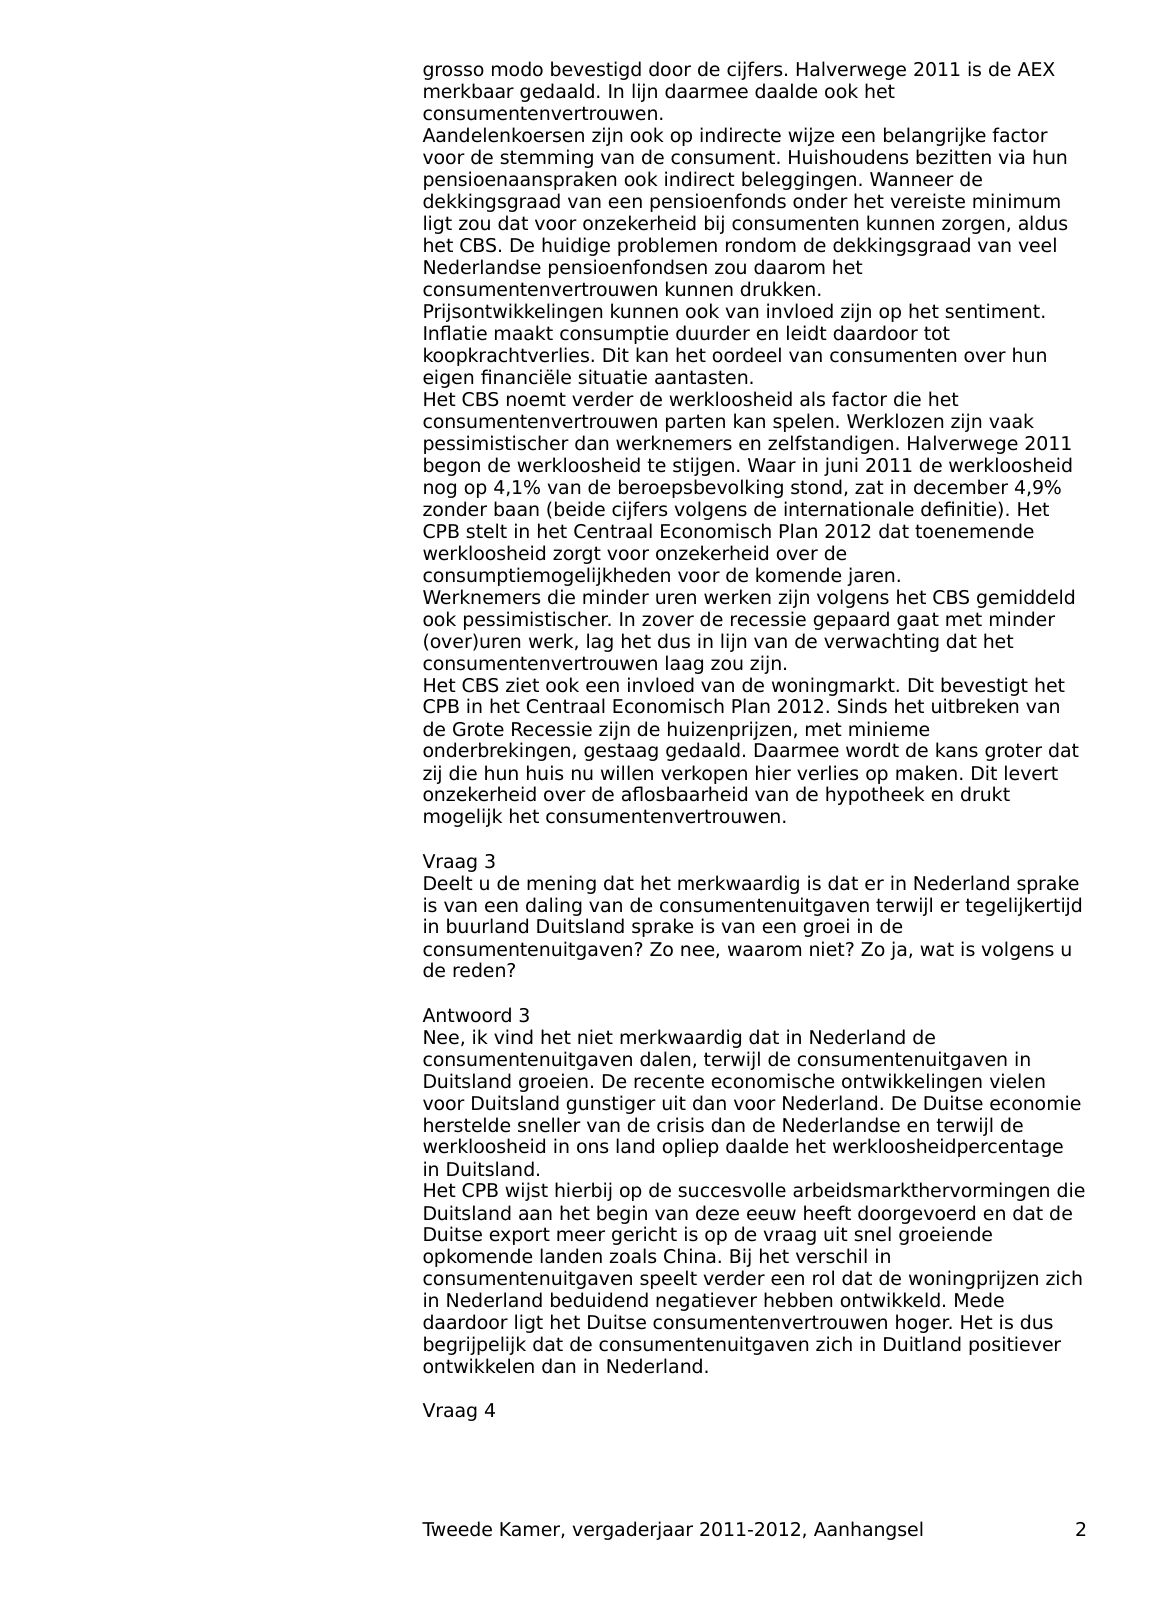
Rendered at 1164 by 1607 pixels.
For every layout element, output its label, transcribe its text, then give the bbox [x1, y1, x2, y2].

text Werknemers die minder uren werken zijn volgens het CBS gemiddeld ook pessimistischer. In zover de recessie gepaard gaat met minder (over)uren werk, lag het dus in lijn van de verwachting dat het consumentenvertrouwen laag zou zijn. [422, 587, 1087, 674]
text Het CBS noemt verder de werkloosheid als factor die het consumentenvertrouwen parten kan spelen. Werklozen zijn vaak pessimistischer dan werknemers en zelfstandigen. Halverwege 2011 begon de werkloosheid te stijgen. Waar in juni 2011 de werkloosheid nog op 4,1% van de beroepsbevolking stond, zat in december 4,9% zonder baan (beide cijfers volgens de internationale definitie). Het CPB stelt in het Centraal Economisch Plan 2012 dat toenemende werkloosheid zorgt voor onzekerheid over de consumptiemogelijkheden voor de komende jaren. [422, 389, 1087, 587]
text Vraag 3 [422, 851, 1087, 872]
text grosso modo bevestigd door de cijfers. Halverwege 2011 is de AEX merkbaar gedaald. In lijn daarmee daalde ook het consumentenvertrouwen. [422, 59, 1087, 125]
text Deelt u de mening dat het merkwaardig is dat er in Nederland sprake is van een daling van de consumentenuitgaven terwijl er tegelijkertijd in buurland Duitsland sprake is van een groei in de consumentenuitgaven? Zo nee, waarom niet? Zo ja, wat is volgens u de reden? [422, 872, 1087, 982]
text Prijsontwikkelingen kunnen ook van invloed zijn op het sentiment. Inflatie maakt consumptie duurder en leidt daardoor tot koopkrachtverlies. Dit kan het oordeel van consumenten over hun eigen financiële situatie aantasten. [422, 301, 1087, 389]
text Aandelenkoersen zijn ook op indirecte wijze een belangrijke factor voor de stemming van de consument. Huishoudens bezitten via hun pensioenaanspraken ook indirect beleggingen. Wanneer de dekkingsgraad van een pensioenfonds onder het vereiste minimum ligt zou dat voor onzekerheid bij consumenten kunnen zorgen, aldus het CBS. De huidige problemen rondom de dekkingsgraad van veel Nederlandse pensioenfondsen zou daarom het consumentenvertrouwen kunnen drukken. [422, 125, 1087, 301]
text Vraag 4 [422, 1400, 1087, 1422]
text Het CBS ziet ook een invloed van de woningmarkt. Dit bevestigt het CPB in het Centraal Economisch Plan 2012. Sinds het uitbreken van de Grote Recessie zijn de huizenprijzen, met minieme onderbrekingen, gestaag gedaald. Daarmee wordt de kans groter dat zij die hun huis nu willen verkopen hier verlies op maken. Dit levert onzekerheid over de aflosbaarheid van de hypotheek en drukt mogelijk het consumentenvertrouwen. [422, 674, 1087, 828]
text Het CPB wijst hierbij op de succesvolle arbeidsmarkthervormingen die Duitsland aan het begin van deze eeuw heeft doorgevoerd en dat de Duitse export meer gericht is op de vraag uit snel groeiende opkomende landen zoals China. Bij het verschil in consumentenuitgaven speelt verder een rol dat de woningprijzen zich in Nederland beduidend negatiever hebben ontwikkeld. Mede daardoor ligt het Duitse consumentenvertrouwen hoger. Het is dus begrijpelijk dat de consumentenuitgaven zich in Duitland positiever ontwikkelen dan in Nederland. [422, 1180, 1087, 1378]
text Antwoord 3 [422, 1004, 1087, 1027]
text Nee, ik vind het niet merkwaardig dat in Nederland de consumentenuitgaven dalen, terwijl de consumentenuitgaven in Duitsland groeien. De recente economische ontwikkelingen vielen voor Duitsland gunstiger uit dan voor Nederland. De Duitse economie herstelde sneller van de crisis dan de Nederlandse en terwijl de werkloosheid in ons land opliep daalde het werkloosheidpercentage in Duitsland. [422, 1027, 1087, 1180]
